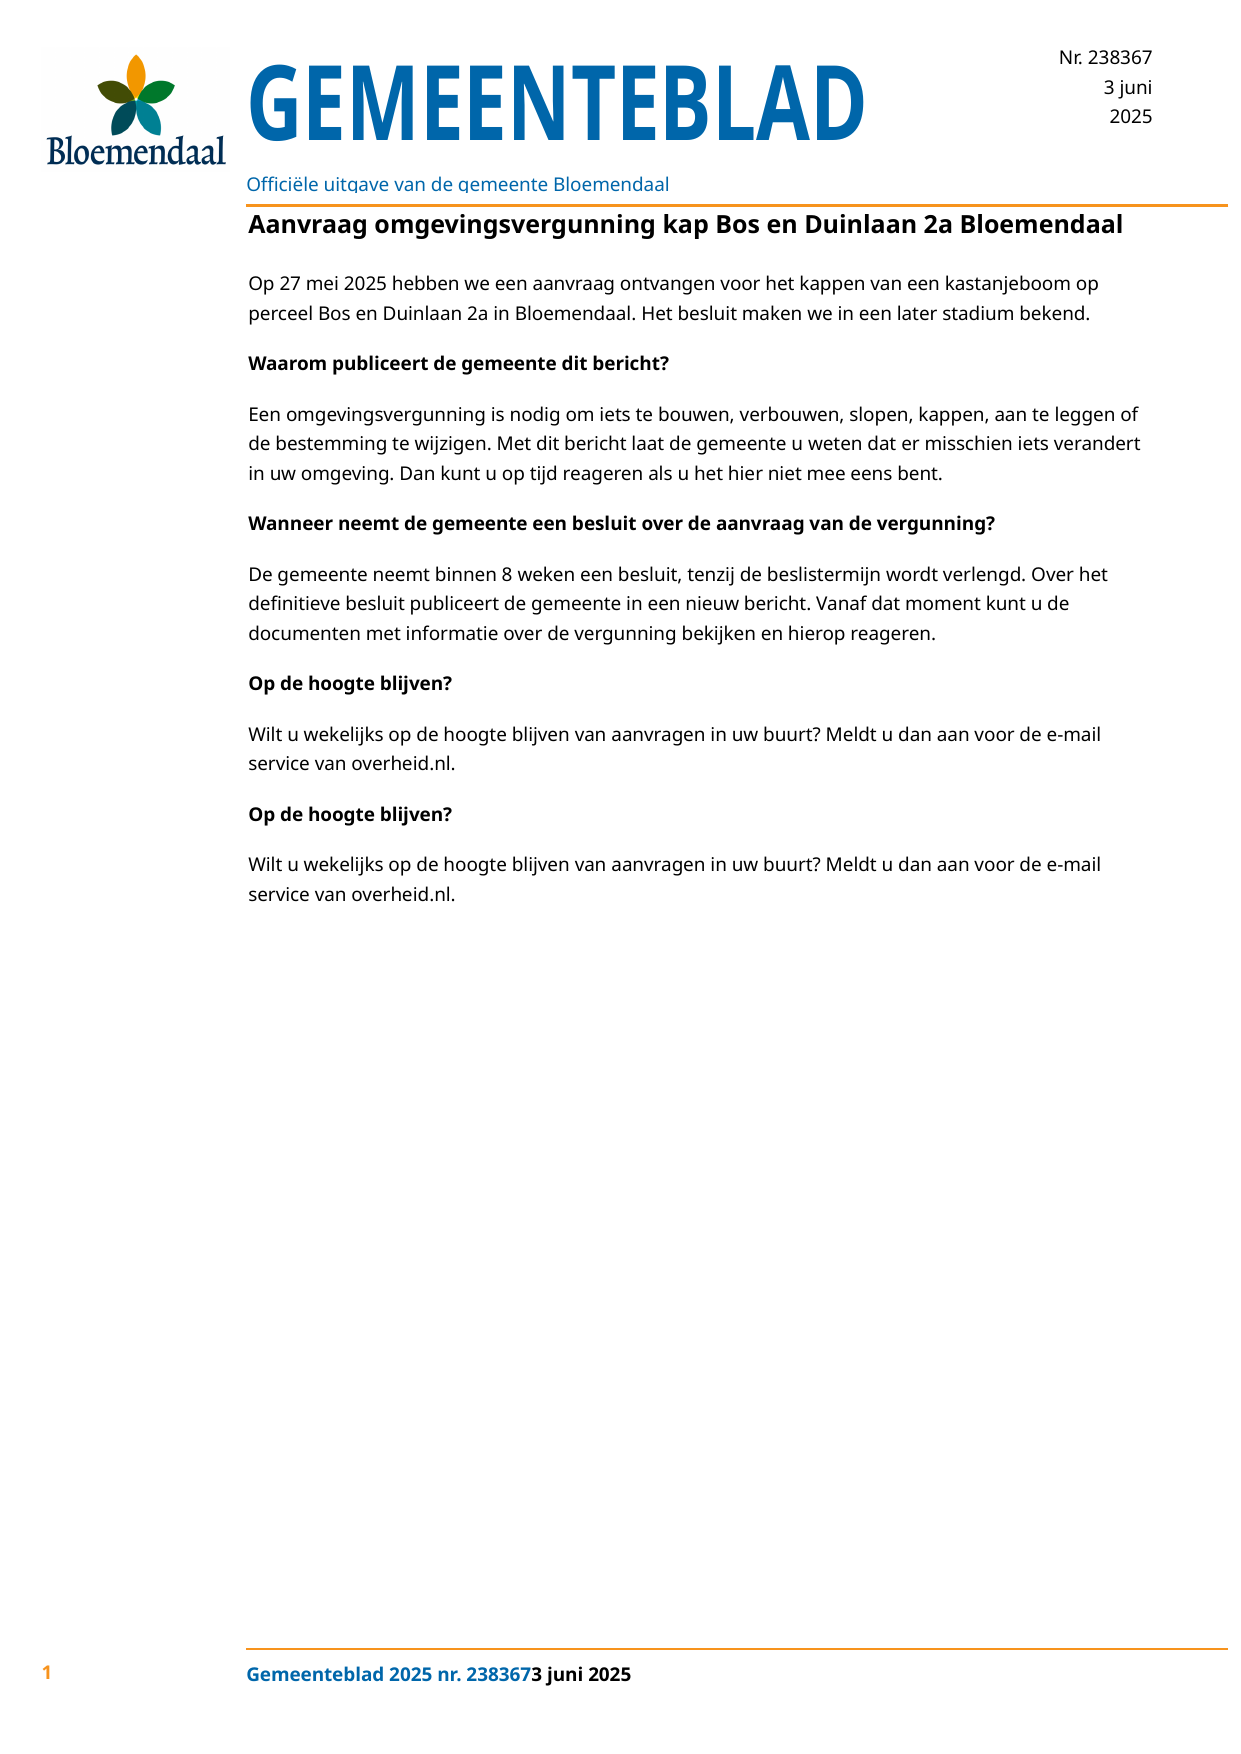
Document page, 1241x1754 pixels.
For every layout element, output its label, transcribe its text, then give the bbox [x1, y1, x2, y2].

text Op de hoogte blijven? [248, 670, 1152, 696]
text Wilt u wekelijks op de hoogte blijven van aanvragen in uw buurt? Meldt u dan aan voor de e-mail service van overheid.nl. [248, 851, 1152, 906]
picture [41, 47, 231, 172]
text Waarom publiceert de gemeente dit bericht? [248, 350, 1152, 376]
text Een omgevingsvergunning is nodig om iets te bouwen, verbouwen, slopen, kappen, aan te leggen of de bestemming te wijzigen. Met dit bericht laat de gemeente u weten dat er misschien iets verandert in uw omgeving. Dan kunt u op tijd reageren als u het hier niet mee eens bent. [248, 401, 1152, 486]
text Aanvraag omgevingsvergunning kap Bos en Duinlaan 2a Bloemendaal [248, 207, 1152, 241]
text Wanneer neemt de gemeente een besluit over de aanvraag van de vergunning? [248, 510, 1152, 536]
text Op 27 mei 2025 hebben we een aanvraag ontvangen voor het kappen van een kastanjeboom op perceel Bos en Duinlaan 2a in Bloemendaal. Het besluit maken we in een later stadium bekend. [248, 270, 1152, 326]
text Wilt u wekelijks op de hoogte blijven van aanvragen in uw buurt? Meldt u dan aan voor de e-mail service van overheid.nl. [248, 721, 1152, 776]
text Op de hoogte blijven? [248, 801, 1152, 826]
text De gemeente neemt binnen 8 weken een besluit, tenzij de beslistermijn wordt verlengd. Over het definitieve besluit publiceert de gemeente in een nieuw bericht. Vanaf dat moment kunt u de documenten met informatie over de vergunning bekijken en hierop reageren. [248, 561, 1152, 646]
